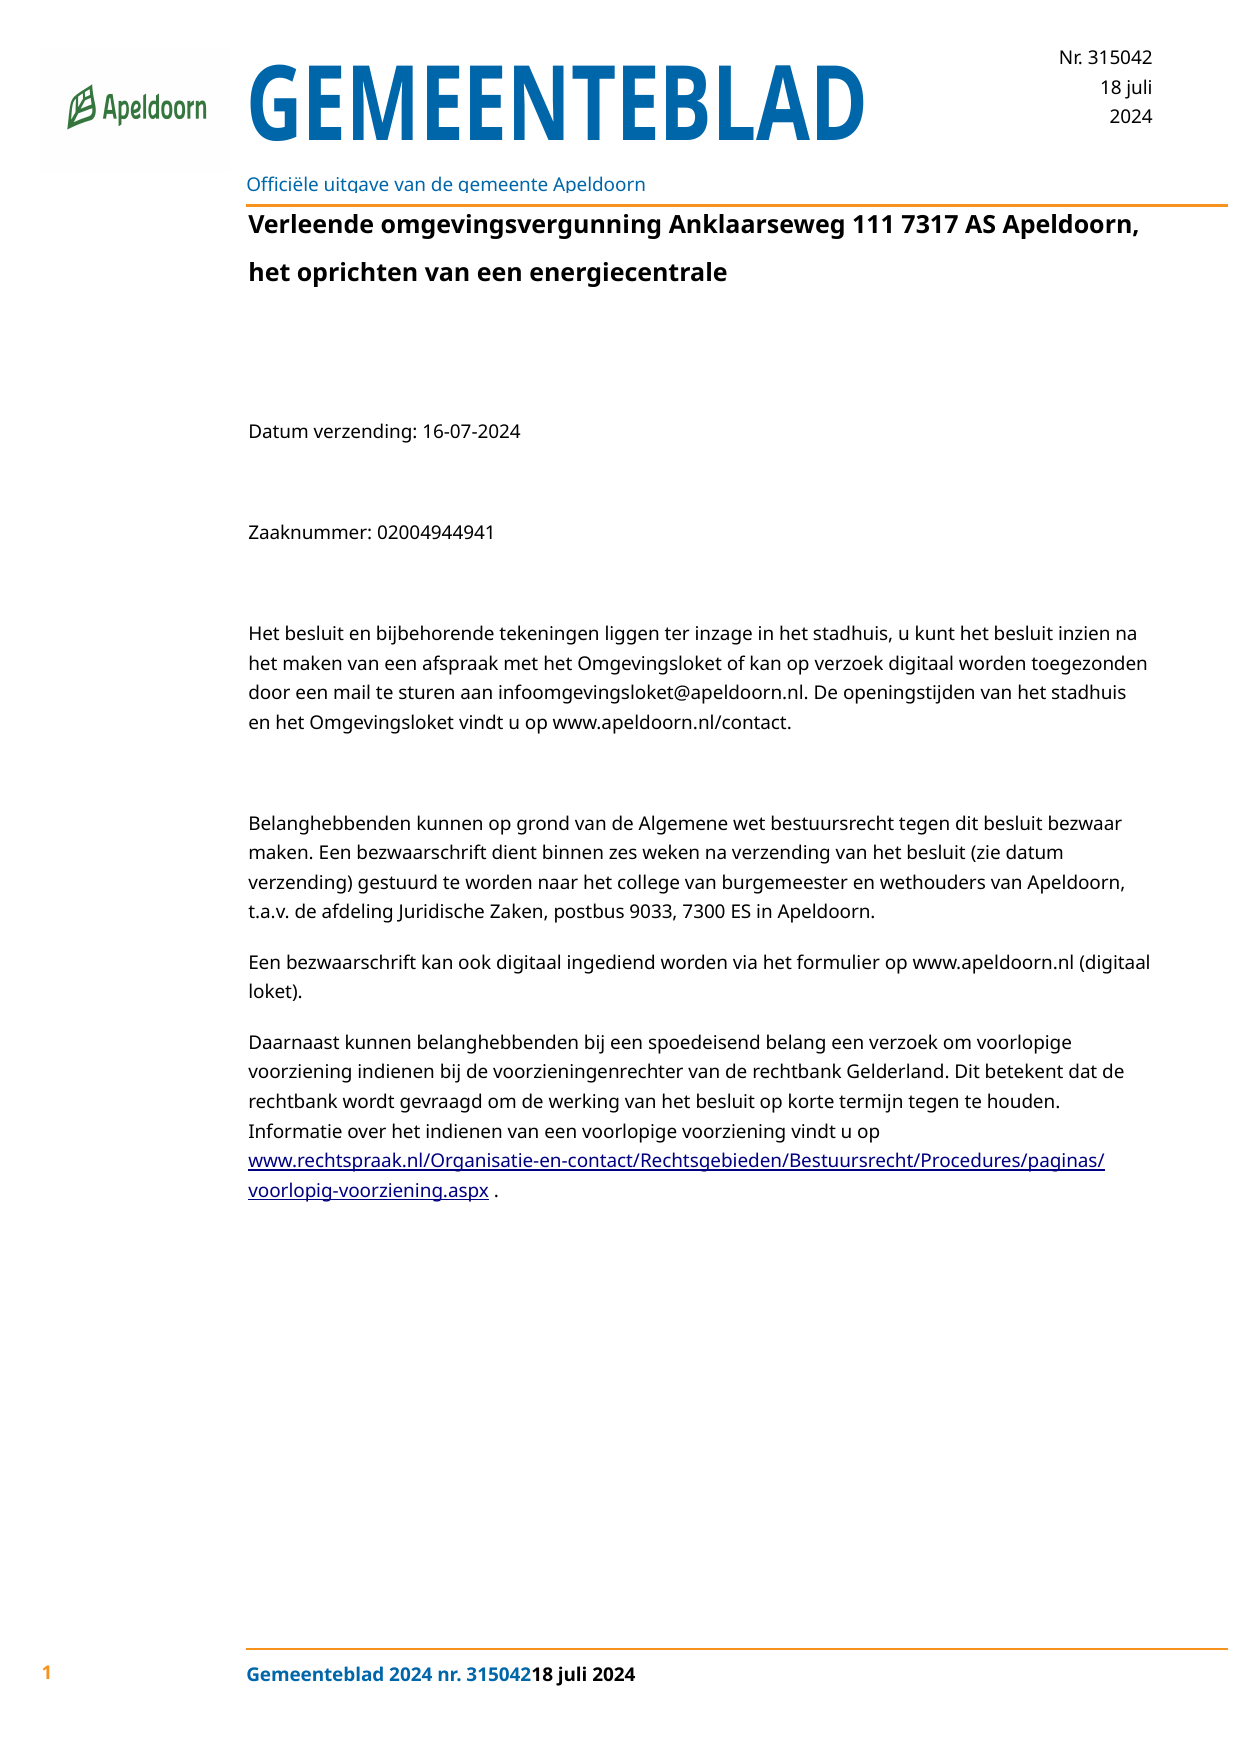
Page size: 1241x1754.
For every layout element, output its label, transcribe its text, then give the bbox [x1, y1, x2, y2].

text Een bezwaarschrift kan ook digitaal ingediend worden via het formulier op www.apeldoorn.nl (digitaal loket). [248, 949, 1152, 1004]
text Verleende omgevingsvergunning Anklaarseweg 111 7317 AS Apeldoorn, het oprichten van een energiecentrale [248, 207, 1152, 288]
text Het besluit en bijbehorende tekeningen liggen ter inzage in het stadhuis, u kunt het besluit inzien na het maken van een afspraak met het Omgevingsloket of kan op verzoek digitaal worden toegezonden door een mail te sturen aan infoomgevingsloket@apeldoorn.nl. De openingstijden van het stadhuis en het Omgevingsloket vindt u op www.apeldoorn.nl/contact. [248, 620, 1152, 735]
text Zaaknummer: 02004944941 [248, 519, 1152, 545]
text Daarnaast kunnen belanghebbenden bij een spoedeisend belang een verzoek om voorlopige voorziening indienen bij de voorzieningenrechter van de rechtbank Gelderland. Dit betekent dat de rechtbank wordt gevraagd om de werking van het besluit op korte termijn tegen te houden. Informatie over het indienen van een voorlopige voorziening vindt u op www.rechtspraak.nl/Organisatie-en-contact/Rechtsgebieden/Bestuursrecht/Procedures/paginas/voorlopig-voorziening.aspx . [248, 1029, 1152, 1203]
text Datum verzending: 16-07-2024 [248, 419, 1152, 444]
picture [41, 47, 231, 172]
text Belanghebbenden kunnen op grond van de Algemene wet bestuursrecht tegen dit besluit bezwaar maken. Een bezwaarschrift dient binnen zes weken na verzending van het besluit (zie datum verzending) gestuurd te worden naar het college van burgemeester en wethouders van Apeldoorn, t.a.v. de afdeling Juridische Zaken, postbus 9033, 7300 ES in Apeldoorn. [248, 810, 1152, 924]
